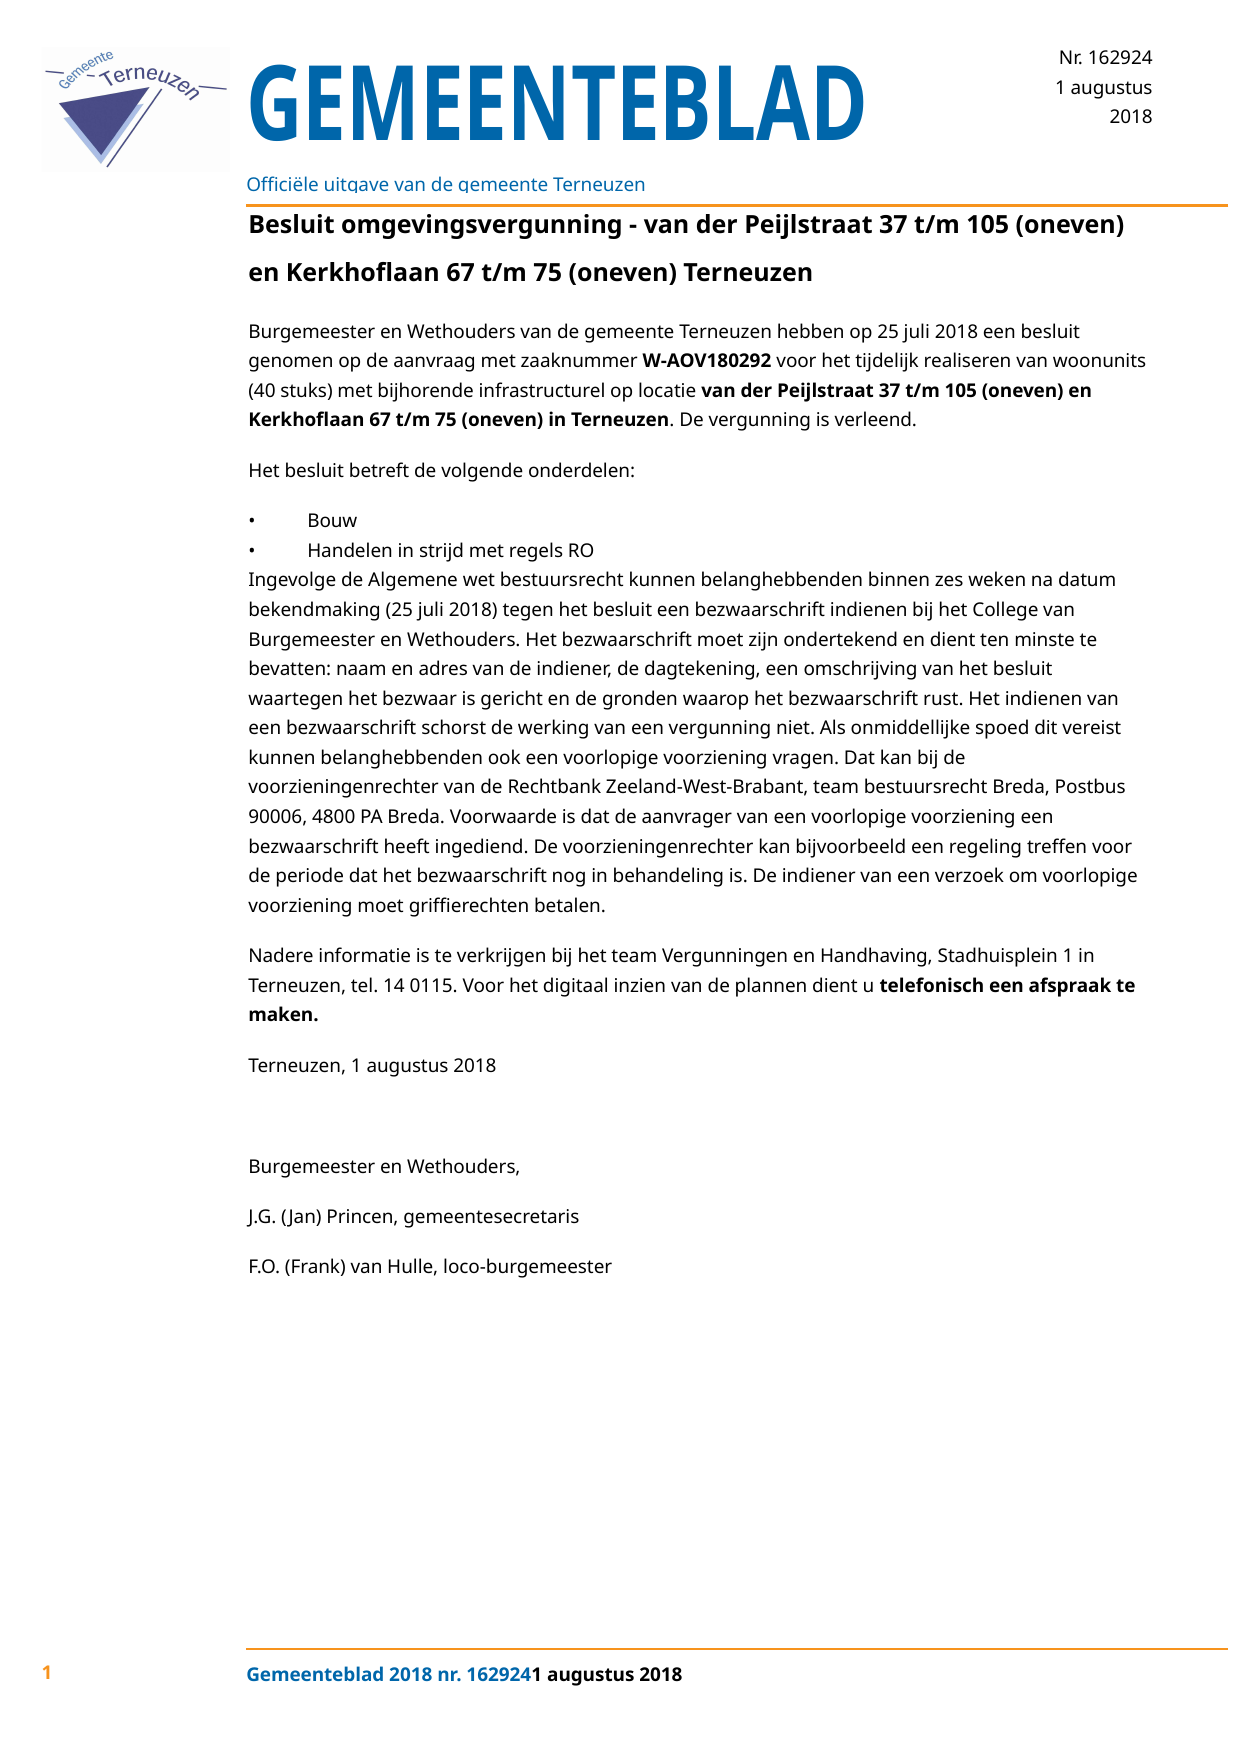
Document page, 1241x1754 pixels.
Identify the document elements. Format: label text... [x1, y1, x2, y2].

picture [41, 47, 231, 172]
text Het besluit betreft de volgende onderdelen: [248, 457, 1152, 483]
text Burgemeester en Wethouders, [248, 1153, 1152, 1179]
text F.O. (Frank) van Hulle, loco-burgemeester [248, 1254, 1152, 1279]
list Handelen in strijd met regels RO [248, 537, 1152, 563]
text Burgemeester en Wethouders van de gemeente Terneuzen hebben op 25 juli 2018 een besluit genomen op de aanvraag met zaaknummer W-AOV180292 voor het tijdelijk realiseren van woonunits (40 stuks) met bijhorende infrastructurel op locatie van der Peijlstraat 37 t/m 105 (oneven) en Kerkhoflaan 67 t/m 75 (oneven) in Terneuzen. De vergunning is verleend. [248, 318, 1152, 432]
text Besluit omgevingsvergunning - van der Peijlstraat 37 t/m 105 (oneven) en Kerkhoflaan 67 t/m 75 (oneven) Terneuzen [248, 207, 1152, 288]
text Nadere informatie is te verkrijgen bij het team Vergunningen en Handhaving, Stadhuisplein 1 in Terneuzen, tel. 14 0115. Voor het digitaal inzien van de plannen dient u telefonisch een afspraak te maken. [248, 942, 1152, 1027]
text Terneuzen, 1 augustus 2018 [248, 1052, 1152, 1078]
text J.G. (Jan) Princen, gemeentesecretaris [248, 1203, 1152, 1229]
text Ingevolge de Algemene wet bestuursrecht kunnen belanghebbenden binnen zes weken na datum bekendmaking (25 juli 2018) tegen het besluit een bezwaarschrift indienen bij het College van Burgemeester en Wethouders. Het bezwaarschrift moet zijn ondertekend en dient ten minste te bevatten: naam en adres van de indiener, de dagtekening, een omschrijving van het besluit waartegen het bezwaar is gericht en de gronden waarop het bezwaarschrift rust. Het indienen van een bezwaarschrift schorst de werking van een vergunning niet. Als onmiddellijke spoed dit vereist kunnen belanghebbenden ook een voorlopige voorziening vragen. Dat kan bij de voorzieningenrechter van de Rechtbank Zeeland-West-Brabant, team bestuursrecht Breda, Postbus 90006, 4800 PA Breda. Voorwaarde is dat de aanvrager van een voorlopige voorziening een bezwaarschrift heeft ingediend. De voorzieningenrechter kan bijvoorbeeld een regeling treffen voor de periode dat het bezwaarschrift nog in behandeling is. De indiener van een verzoek om voorlopige voorziening moet griffierechten betalen. [248, 567, 1152, 918]
list Bouw [248, 507, 1152, 533]
